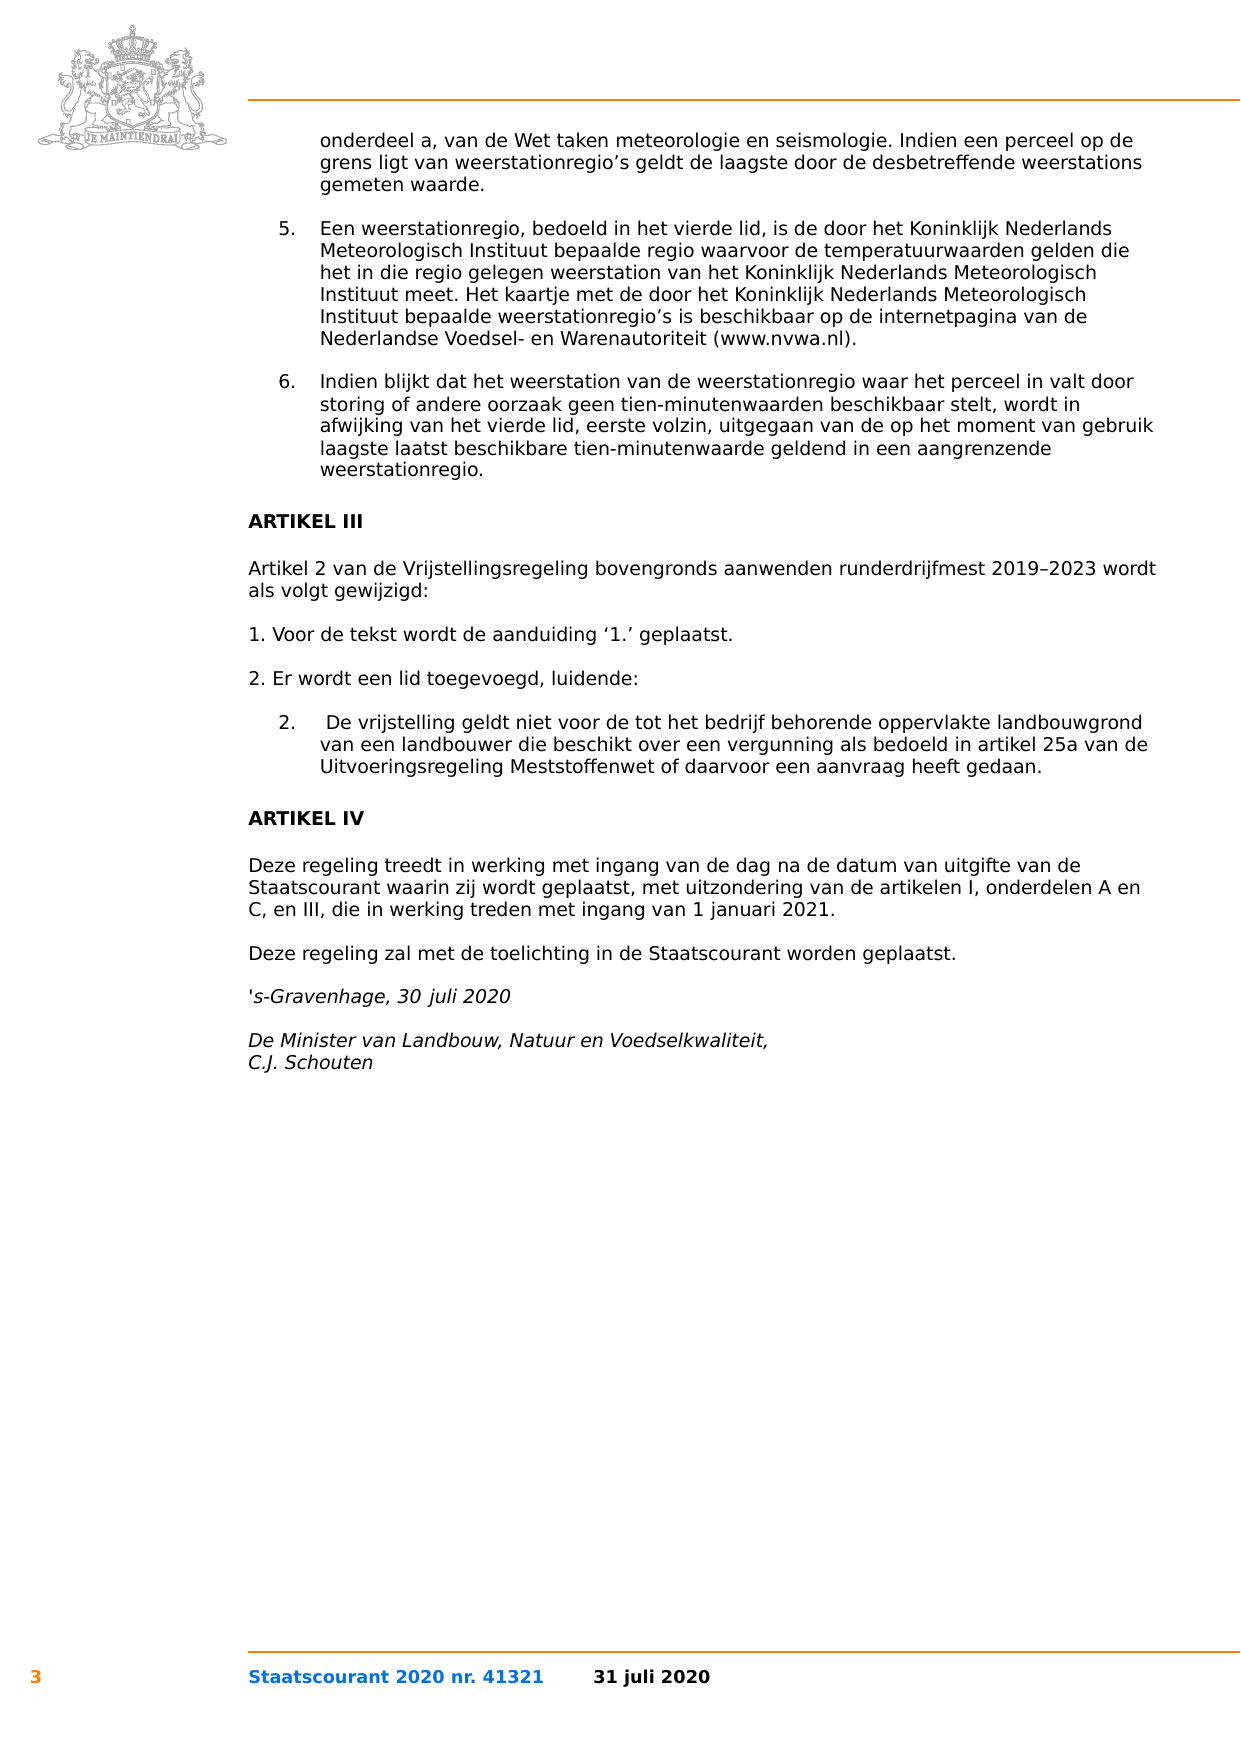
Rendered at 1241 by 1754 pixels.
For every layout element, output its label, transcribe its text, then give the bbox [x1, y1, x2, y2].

text Deze regeling zal met de toelichting in de Staatscourant worden geplaatst. [248, 943, 1163, 964]
text 2. Er wordt een lid toegevoegd, luidende: [248, 668, 1163, 690]
picture [38, 25, 227, 150]
text 1. Voor de tekst wordt de aanduiding ‘1.’ geplaatst. [248, 624, 1163, 646]
text 6. Indien blijkt dat het weerstation van de weerstationregio waar het perceel in valt door storing of andere oorzaak geen tien-minutenwaarden beschikbaar stelt, wordt in afwijking van het vierde lid, eerste volzin, uitgegaan van de op het moment van gebruik laagste laatst beschikbare tien-minutenwaarde geldend in een aangrenzende weerstationregio. [278, 371, 1163, 481]
text 's-Gravenhage, 30 juli 2020 [248, 986, 1163, 1008]
text 2. De vrijstelling geldt niet voor de tot het bedrijf behorende oppervlakte landbouwgrond van een landbouwer die beschikt over een vergunning als bedoeld in artikel 25a van de Uitvoeringsregeling Meststoffenwet of daarvoor een aanvraag heeft gedaan. [278, 712, 1163, 778]
text Deze regeling treedt in werking met ingang van de dag na de datum van uitgifte van de Staatscourant waarin zij wordt geplaatst, met uitzondering van de artikelen I, onderdelen A en C, en III, die in werking treden met ingang van 1 januari 2021. [248, 855, 1163, 921]
text Artikel 2 van de Vrijstellingsregeling bovengronds aanwenden runderdrijfmest 2019–2023 wordt als volgt gewijzigd: [248, 558, 1163, 602]
text 5. Een weerstationregio, bedoeld in het vierde lid, is de door het Koninklijk Nederlands Meteorologisch Instituut bepaalde regio waarvoor de temperatuurwaarden gelden die het in die regio gelegen weerstation van het Koninklijk Nederlands Meteorologisch Instituut meet. Het kaartje met de door het Koninklijk Nederlands Meteorologisch Instituut bepaalde weerstationregio’s is beschikbaar op de internetpagina van de Nederlandse Voedsel- en Warenautoriteit (www.nvwa.nl). [278, 218, 1163, 349]
subtitle ARTIKEL III [248, 511, 1163, 533]
text De Minister van Landbouw, Natuur en Voedselkwaliteit, C.J. Schouten [248, 1030, 1163, 1074]
subtitle ARTIKEL IV [248, 808, 1163, 830]
text onderdeel a, van de Wet taken meteorologie en seismologie. Indien een perceel op de grens ligt van weerstationregio’s geldt de laagste door de desbetreffende weerstations gemeten waarde. [278, 130, 1163, 196]
